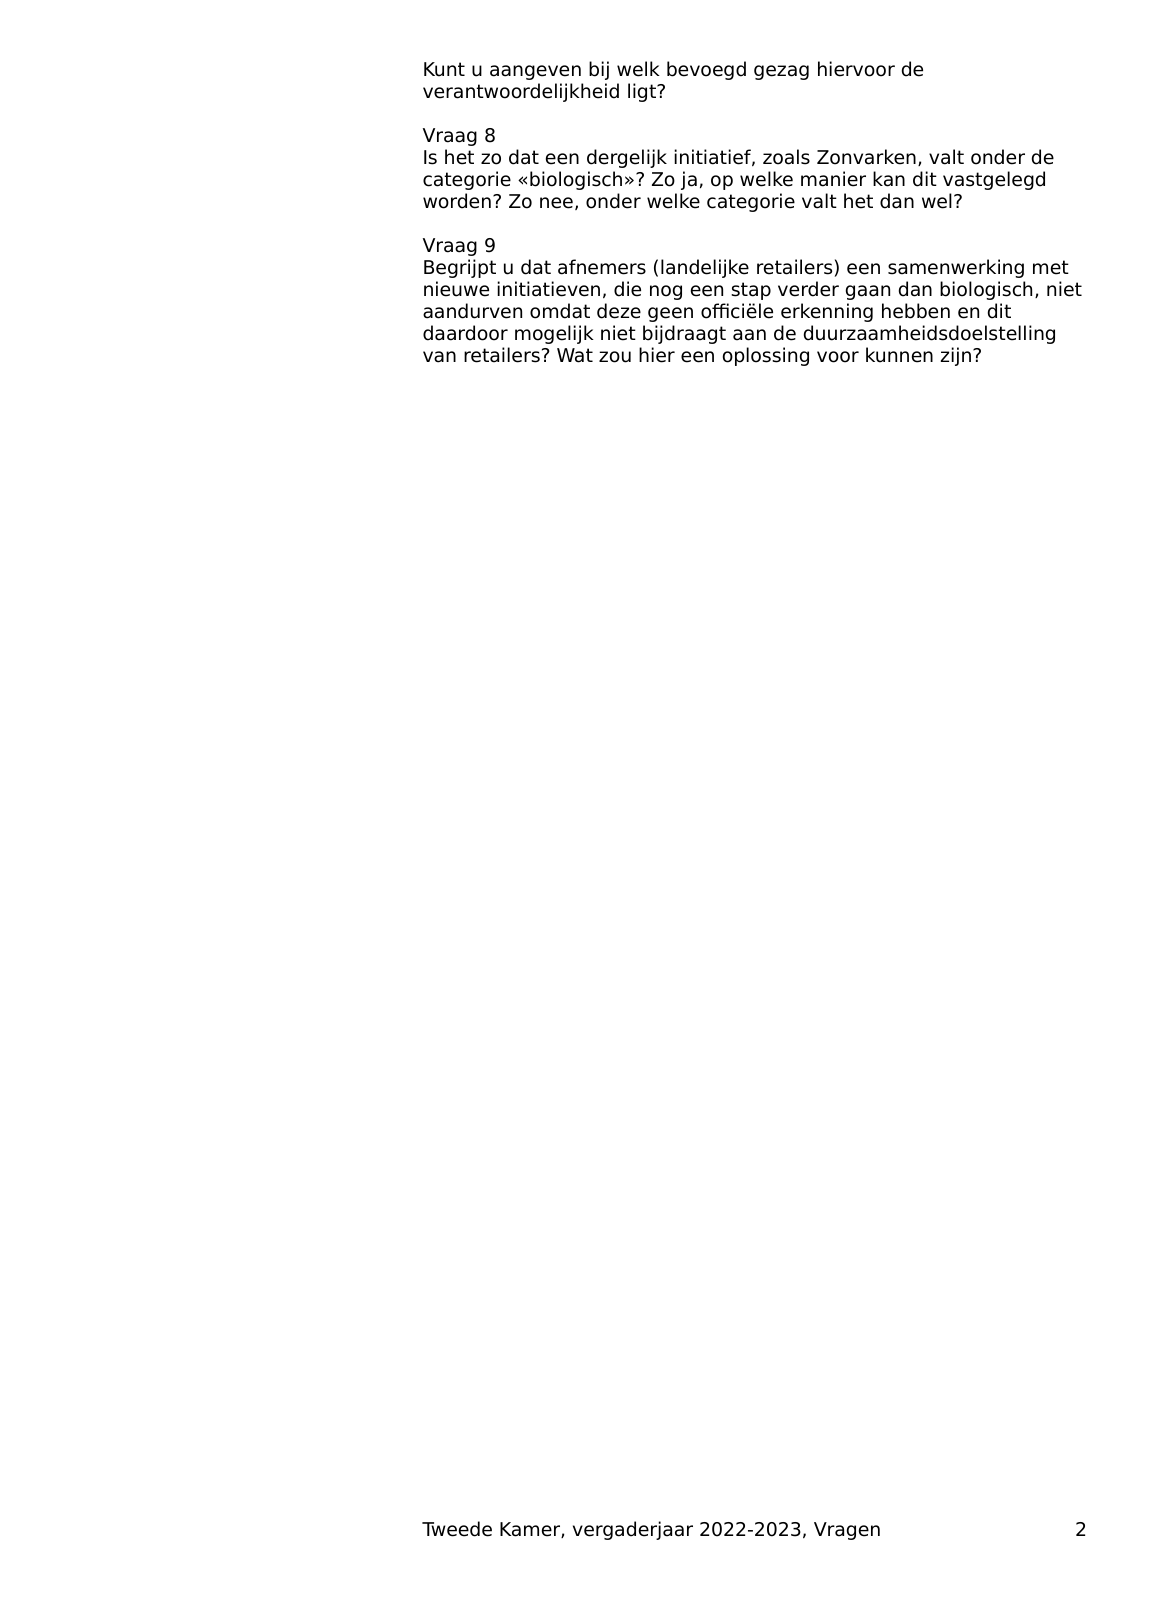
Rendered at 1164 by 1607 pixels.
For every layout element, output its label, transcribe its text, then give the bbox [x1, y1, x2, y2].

text Is het zo dat een dergelijk initiatief, zoals Zonvarken, valt onder de categorie «biologisch»? Zo ja, op welke manier kan dit vastgelegd worden? Zo nee, onder welke categorie valt het dan wel? [422, 147, 1087, 213]
text Kunt u aangeven bij welk bevoegd gezag hiervoor de verantwoordelijkheid ligt? [422, 59, 1087, 103]
text Begrijpt u dat afnemers (landelijke retailers) een samenwerking met nieuwe initiatieven, die nog een stap verder gaan dan biologisch, niet aandurven omdat deze geen officiële erkenning hebben en dit daardoor mogelijk niet bijdraagt aan de duurzaamheidsdoelstelling van retailers? Wat zou hier een oplossing voor kunnen zijn? [422, 257, 1087, 367]
text Vraag 8 [422, 125, 1087, 147]
text Vraag 9 [422, 235, 1087, 257]
